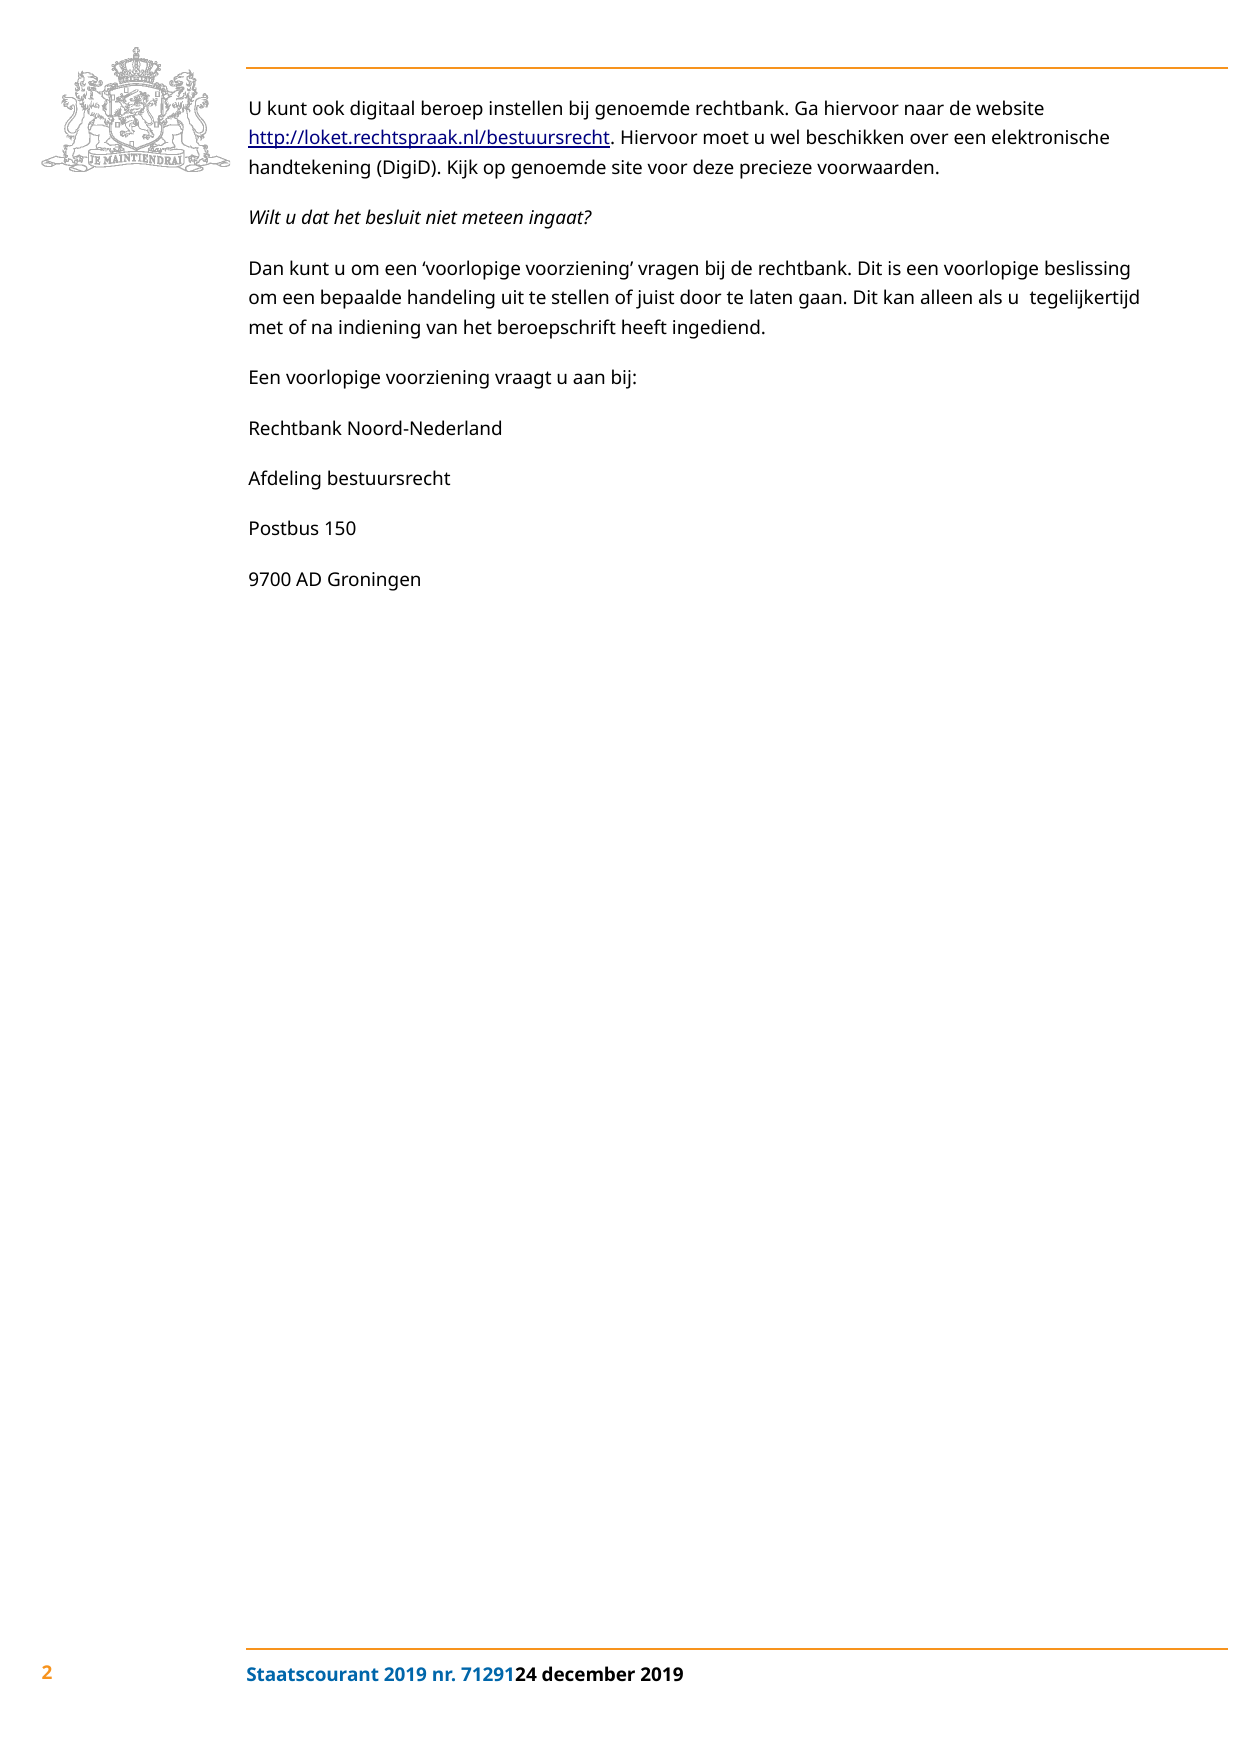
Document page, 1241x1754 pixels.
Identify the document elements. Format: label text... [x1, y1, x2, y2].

text Afdeling bestuursrecht [248, 465, 1152, 491]
text Rechtbank Noord-Nederland [248, 415, 1152, 441]
text U kunt ook digitaal beroep instellen bij genoemde rechtbank. Ga hiervoor naar de website http://loket.rechtspraak.nl/bestuursrecht. Hiervoor moet u wel beschikken over een elektronische handtekening (DigiD). Kijk op genoemde site voor deze precieze voorwaarden. [248, 95, 1152, 180]
text Postbus 150 [248, 516, 1152, 541]
text Wilt u dat het besluit niet meteen ingaat? [248, 204, 1152, 230]
picture [41, 47, 231, 172]
text Dan kunt u om een ‘voorlopige voorziening’ vragen bij de rechtbank. Dit is een voorlopige beslissing om een bepaalde handeling uit te stellen of juist door te laten gaan. Dit kan alleen als u tegelijkertijd met of na indiening van het beroepschrift heeft ingediend. [248, 255, 1152, 340]
text Een voorlopige voorziening vraagt u aan bij: [248, 364, 1152, 390]
text 9700 AD Groningen [248, 566, 1152, 592]
